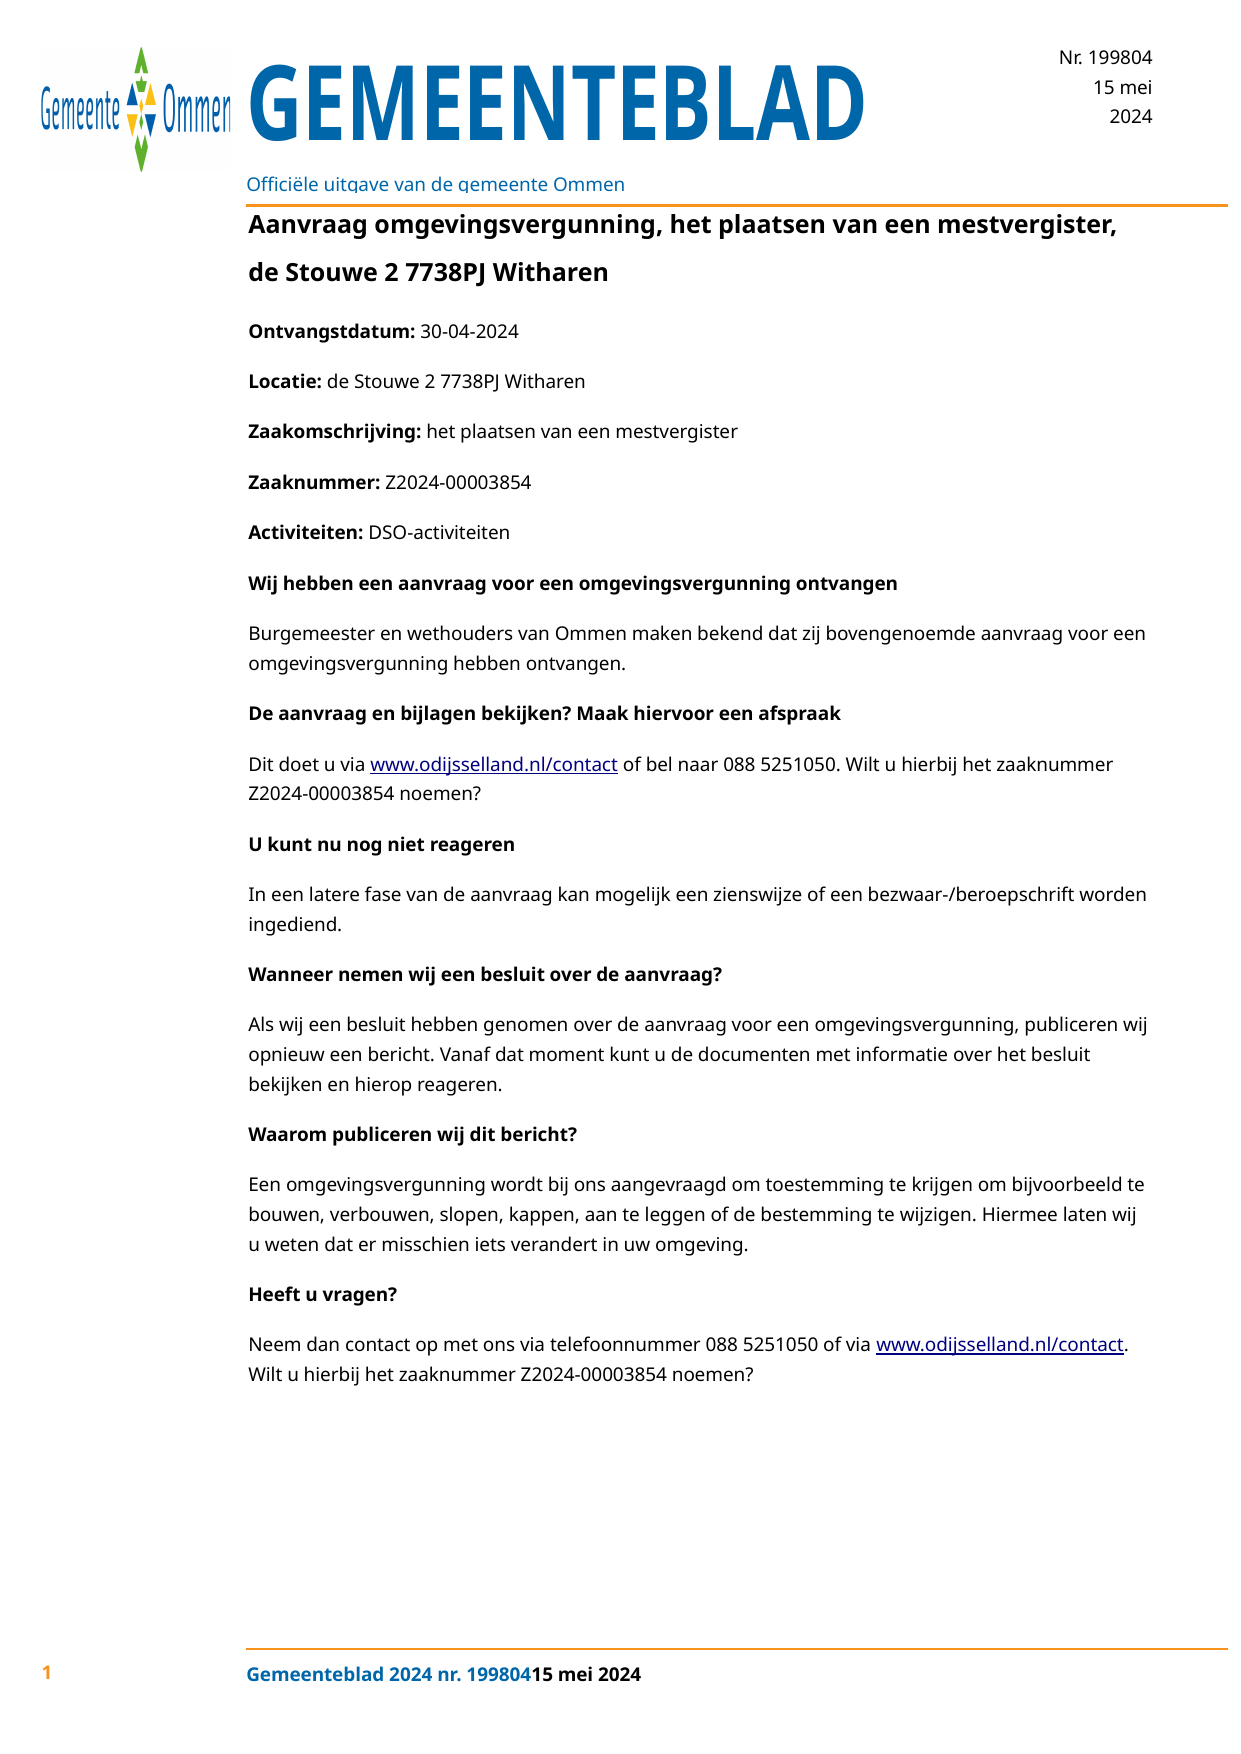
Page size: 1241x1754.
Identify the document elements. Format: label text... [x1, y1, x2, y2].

text Zaaknummer: Z2024-00003854 [248, 469, 1152, 495]
text Wij hebben een aanvraag voor een omgevingsvergunning ontvangen [248, 570, 1152, 596]
text Dit doet u via www.odijsselland.nl/contact of bel naar 088 5251050. Wilt u hierbij het zaaknummer Z2024-00003854 noemen? [248, 751, 1152, 806]
text De aanvraag en bijlagen bekijken? Maak hiervoor een afspraak [248, 700, 1152, 726]
text Zaakomschrijving: het plaatsen van een mestvergister [248, 419, 1152, 444]
text Aanvraag omgevingsvergunning, het plaatsen van een mestvergister, de Stouwe 2 7738PJ Witharen [248, 207, 1152, 288]
text Een omgevingsvergunning wordt bij ons aangevraagd om toestemming te krijgen om bijvoorbeeld te bouwen, verbouwen, slopen, kappen, aan te leggen of de bestemming te wijzigen. Hiermee laten wij u weten dat er misschien iets verandert in uw omgeving. [248, 1172, 1152, 1257]
text Heeft u vragen? [248, 1281, 1152, 1307]
text Ontvangstdatum: 30-04-2024 [248, 318, 1152, 344]
text Waarom publiceren wij dit bericht? [248, 1121, 1152, 1147]
text U kunt nu nog niet reageren [248, 831, 1152, 857]
text Activiteiten: DSO-activiteiten [248, 519, 1152, 545]
text Burgemeester en wethouders van Ommen maken bekend dat zij bovengenoemde aanvraag voor een omgevingsvergunning hebben ontvangen. [248, 620, 1152, 676]
text Locatie: de Stouwe 2 7738PJ Witharen [248, 368, 1152, 394]
text Wanneer nemen wij een besluit over de aanvraag? [248, 961, 1152, 987]
text In een latere fase van de aanvraag kan mogelijk een zienswijze of een bezwaar-/beroepschrift worden ingediend. [248, 881, 1152, 937]
text Als wij een besluit hebben genomen over de aanvraag voor een omgevingsvergunning, publiceren wij opnieuw een bericht. Vanaf dat moment kunt u de documenten met informatie over het besluit bekijken en hierop reageren. [248, 1012, 1152, 1097]
picture [41, 47, 231, 172]
text Neem dan contact op met ons via telefoonnummer 088 5251050 of via www.odijsselland.nl/contact. Wilt u hierbij het zaaknummer Z2024-00003854 noemen? [248, 1332, 1152, 1387]
